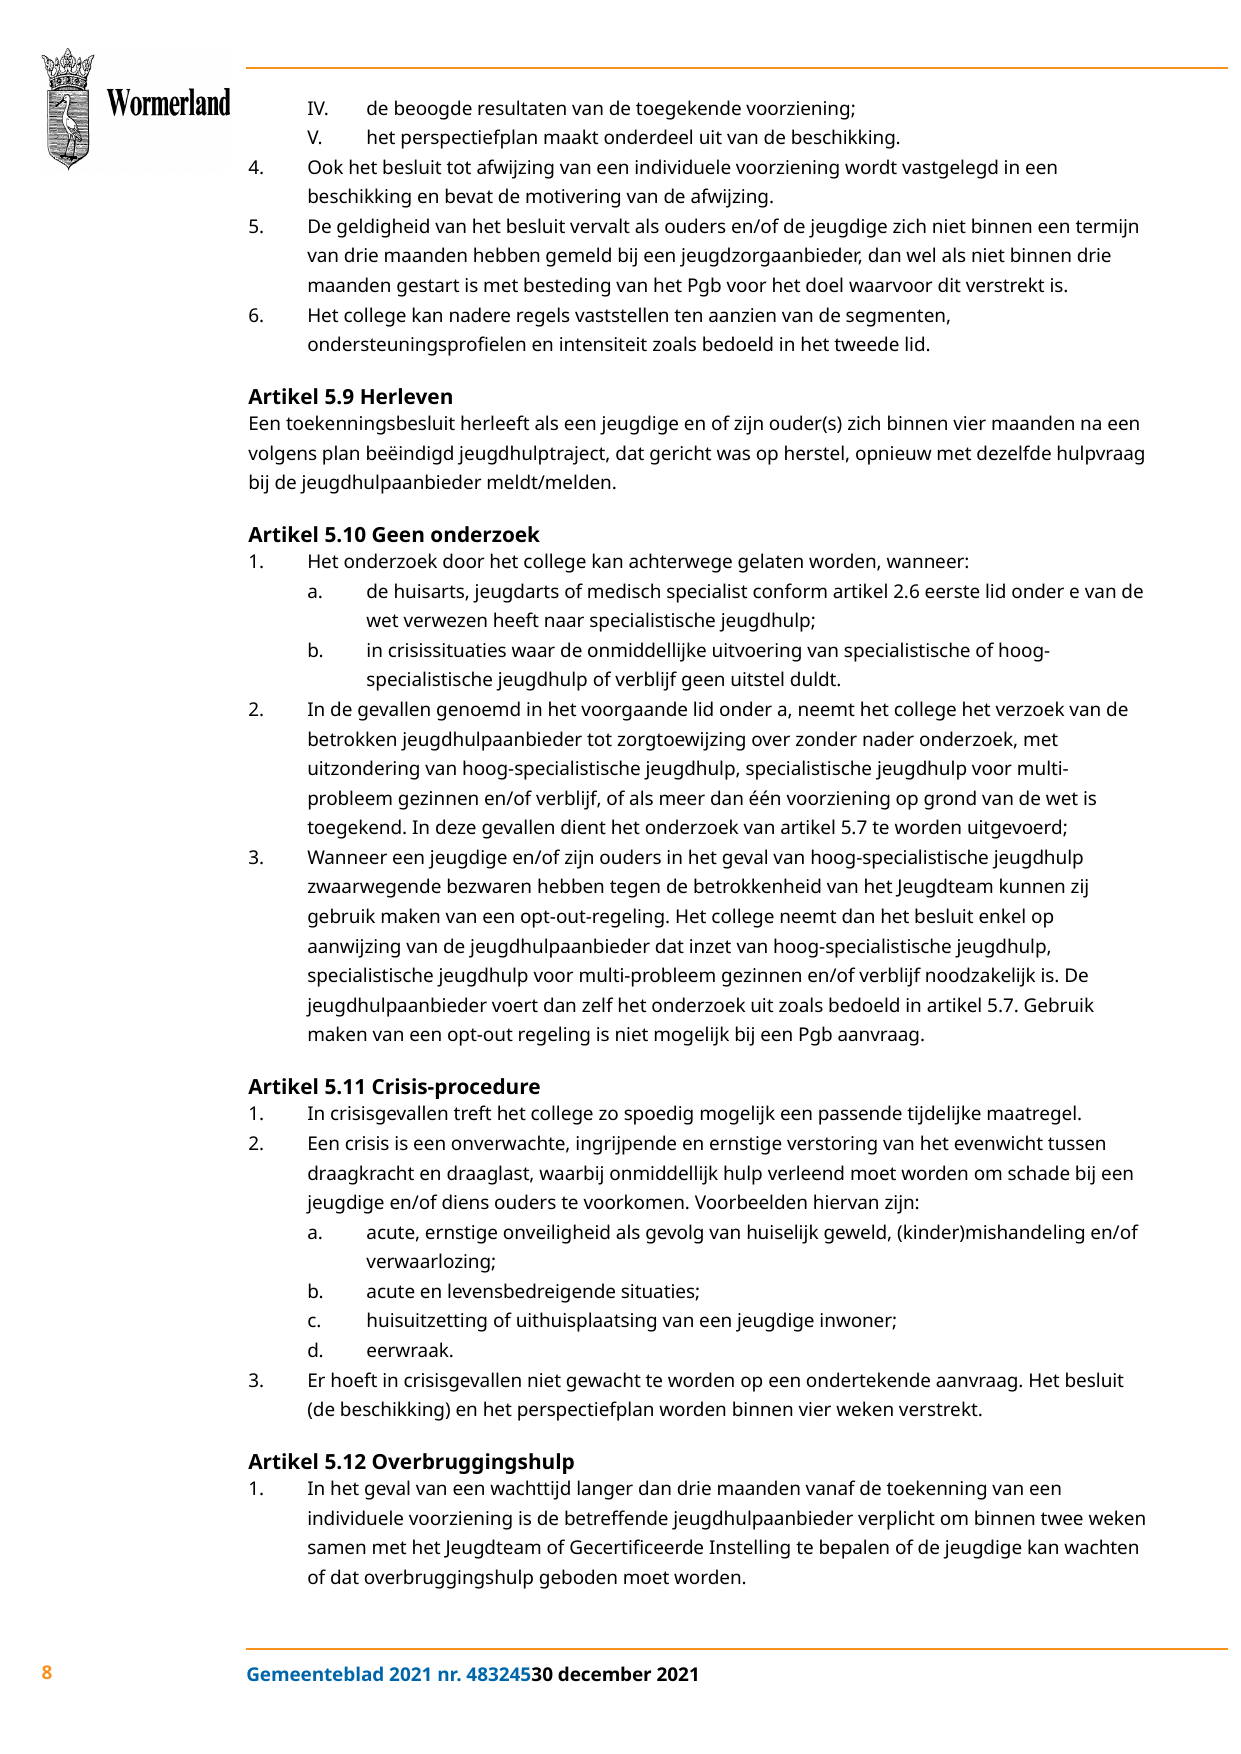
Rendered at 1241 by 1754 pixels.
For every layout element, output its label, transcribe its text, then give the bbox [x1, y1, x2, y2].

list de huisarts, jeugdarts of medisch specialist conform artikel 2.6 eerste lid onder e van de wet verwezen heeft naar specialistische jeugdhulp; [307, 578, 1152, 633]
text Een toekenningsbesluit herleeft als een jeugdige en of zijn ouder(s) zich binnen vier maanden na een volgens plan beëindigd jeugdhulptraject, dat gericht was op herstel, opnieuw met dezelfde hulpvraag bij de jeugdhulpaanbieder meldt/melden. [248, 410, 1152, 495]
text Artikel 5.11 Crisis-procedure [248, 1072, 1152, 1101]
list In de gevallen genoemd in het voorgaande lid onder a, neemt het college het verzoek van de betrokken jeugdhulpaanbieder tot zorgtoewijzing over zonder nader onderzoek, met uitzondering van hoog-specialistische jeugdhulp, specialistische jeugdhulp voor multi-probleem gezinnen en/of verblijf, of als meer dan één voorziening op grond van de wet is toegekend. In deze gevallen dient het onderzoek van artikel 5.7 te worden uitgevoerd; [248, 696, 1152, 840]
list Het college kan nadere regels vaststellen ten aanzien van de segmenten, ondersteuningsprofielen en intensiteit zoals bedoeld in het tweede lid. [248, 302, 1152, 357]
list eerwraak. [307, 1337, 1152, 1363]
list de beoogde resultaten van de toegekende voorziening; [307, 95, 1152, 121]
picture [41, 47, 231, 172]
list In het geval van een wachttijd langer dan drie maanden vanaf de toekenning van een individuele voorziening is de betreffende jeugdhulpaanbieder verplicht om binnen twee weken samen met het Jeugdteam of Gecertificeerde Instelling te bepalen of de jeugdige kan wachten of dat overbruggingshulp geboden moet worden. [248, 1475, 1152, 1590]
list In crisisgevallen treft het college zo spoedig mogelijk een passende tijdelijke maatregel. [248, 1101, 1152, 1126]
list De geldigheid van het besluit vervalt als ouders en/of de jeugdige zich niet binnen een termijn van drie maanden hebben gemeld bij een jeugdzorgaanbieder, dan wel als niet binnen drie maanden gestart is met besteding van het Pgb voor het doel waarvoor dit verstrekt is. [248, 213, 1152, 298]
list Wanneer een jeugdige en/of zijn ouders in het geval van hoog-specialistische jeugdhulp zwaarwegende bezwaren hebben tegen de betrokkenheid van het Jeugdteam kunnen zij gebruik maken van een opt-out-regeling. Het college neemt dan het besluit enkel op aanwijzing van de jeugdhulpaanbieder dat inzet van hoog-specialistische jeugdhulp, specialistische jeugdhulp voor multi-probleem gezinnen en/of verblijf noodzakelijk is. De jeugdhulpaanbieder voert dan zelf het onderzoek uit zoals bedoeld in artikel 5.7. Gebruik maken van een opt-out regeling is niet mogelijk bij een Pgb aanvraag. [248, 844, 1152, 1047]
list acute, ernstige onveiligheid als gevolg van huiselijk geweld, (kinder)mishandeling en/of verwaarlozing; [307, 1219, 1152, 1274]
text Artikel 5.12 Overbruggingshulp [248, 1447, 1152, 1475]
list acute en levensbedreigende situaties; [307, 1278, 1152, 1304]
list Ook het besluit tot afwijzing van een individuele voorziening wordt vastgelegd in een beschikking en bevat de motivering van de afwijzing. [248, 154, 1152, 209]
list huisuitzetting of uithuisplaatsing van een jeugdige inwoner; [307, 1308, 1152, 1333]
list Een crisis is een onverwachte, ingrijpende en ernstige verstoring van het evenwicht tussen draagkracht en draaglast, waarbij onmiddellijk hulp verleend moet worden om schade bij een jeugdige en/of diens ouders te voorkomen. Voorbeelden hiervan zijn: [248, 1130, 1152, 1215]
list Er hoeft in crisisgevallen niet gewacht te worden op een ondertekende aanvraag. Het besluit (de beschikking) en het perspectiefplan worden binnen vier weken verstrekt. [248, 1367, 1152, 1422]
list het perspectiefplan maakt onderdeel uit van de beschikking. [307, 124, 1152, 150]
list Het onderzoek door het college kan achterwege gelaten worden, wanneer: [248, 548, 1152, 574]
list in crisissituaties waar de onmiddellijke uitvoering van specialistische of hoog-specialistische jeugdhulp of verblijf geen uitstel duldt. [307, 637, 1152, 692]
text Artikel 5.9 Herleven [248, 382, 1152, 410]
text Artikel 5.10 Geen onderzoek [248, 520, 1152, 548]
